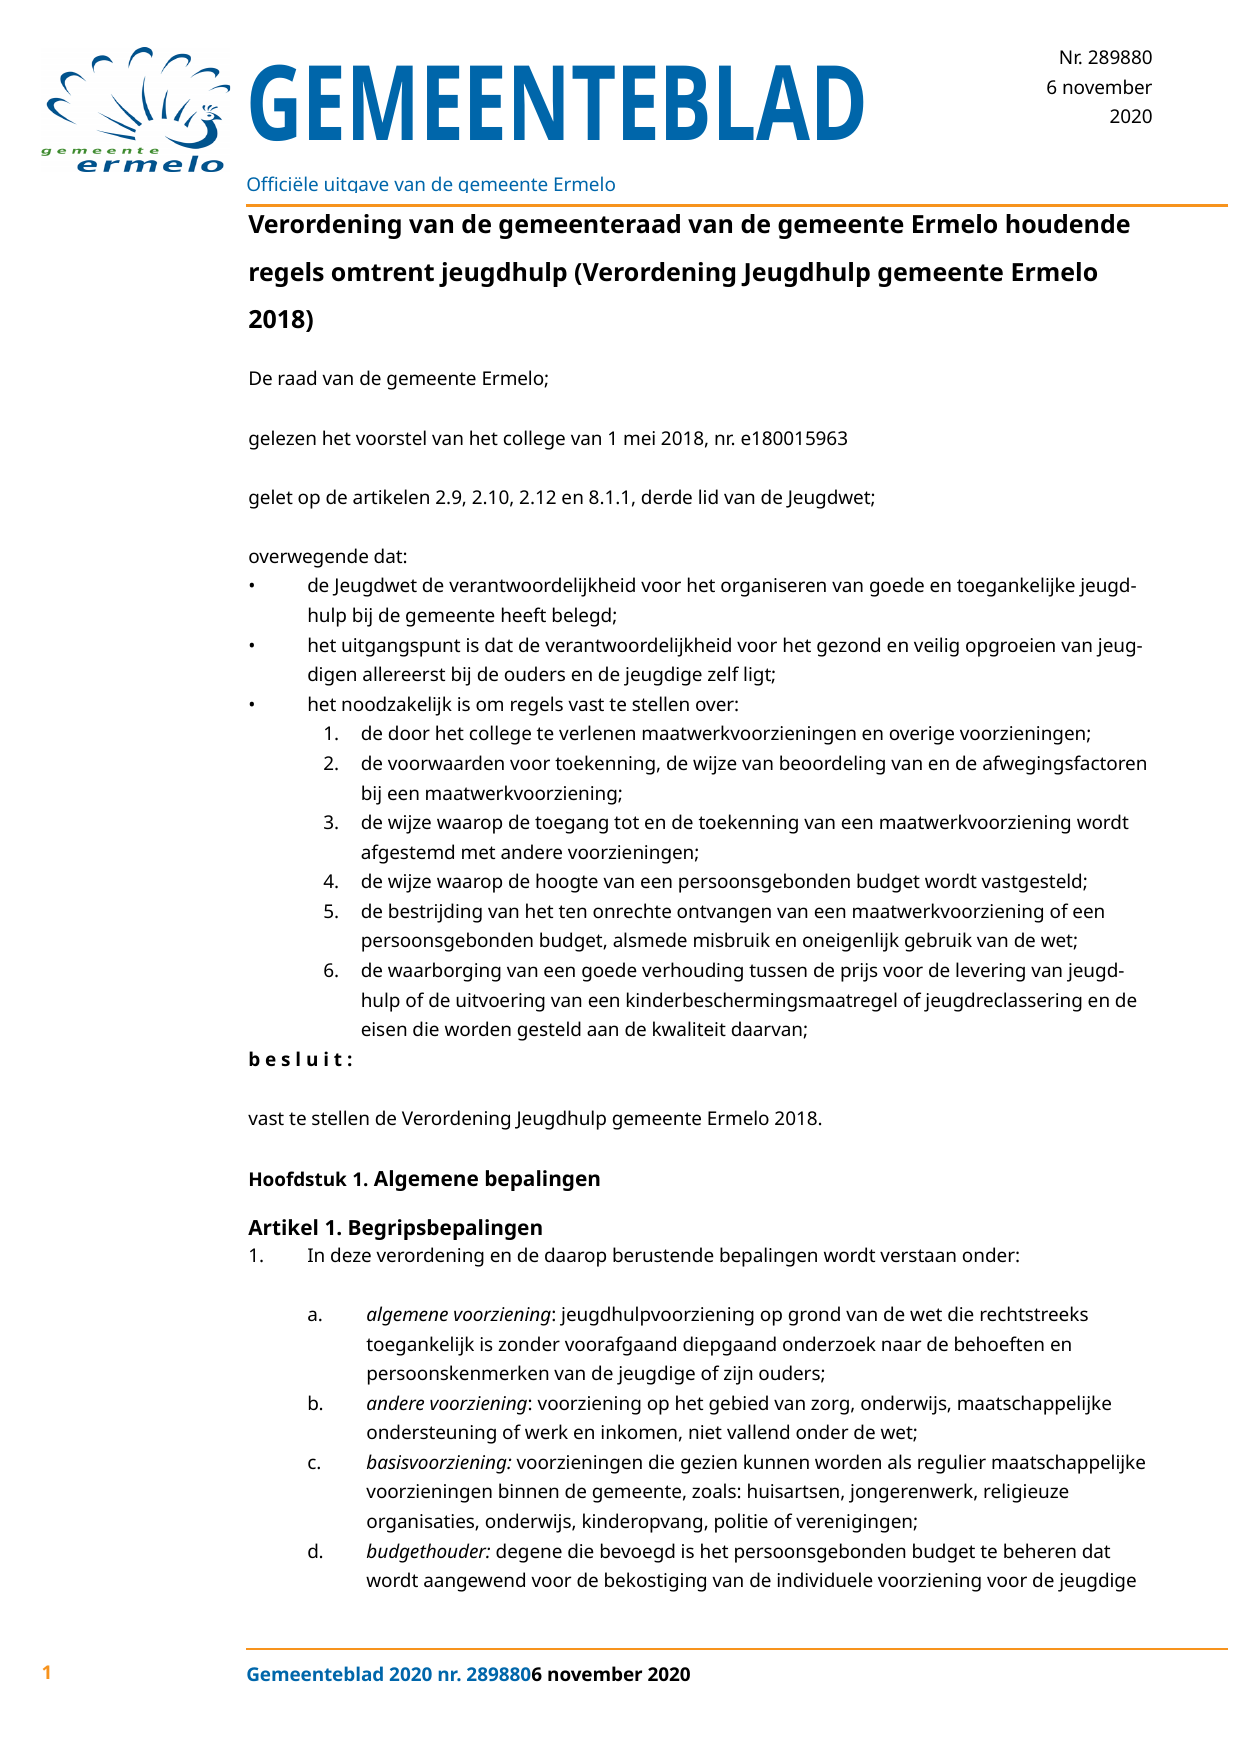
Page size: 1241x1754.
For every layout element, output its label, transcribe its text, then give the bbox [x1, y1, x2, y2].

text b e s l u i t : [248, 1046, 1152, 1072]
list de door het college te verlenen maatwerkvoorzieningen en overige voorzieningen; [323, 721, 1152, 746]
text overwegende dat: [248, 543, 1152, 569]
list de waarborging van een goede verhouding tussen de prijs voor de levering van jeugd-hulp of de uitvoering van een kinderbeschermingsmaatregel of jeugdreclassering en de eisen die worden gesteld aan de kwaliteit daarvan; [323, 957, 1152, 1042]
list andere voorziening: voorziening op het gebied van zorg, onderwijs, maatschappelijke ondersteuning of werk en inkomen, niet vallend onder de wet; [307, 1390, 1152, 1445]
list de voorwaarden voor toekenning, de wijze van beoordeling van en de afwegingsfactoren bij een maatwerkvoorziening; [323, 750, 1152, 805]
text Hoofdstuk 1. Algemene bepalingen [248, 1164, 1152, 1193]
list In deze verordening en de daarop berustende bepalingen wordt verstaan onder: [248, 1242, 1152, 1268]
list basisvoorziening: voorzieningen die gezien kunnen worden als regulier maatschappelijke voorzieningen binnen de gemeente, zoals: huisartsen, jongerenwerk, religieuze organisaties, onderwijs, kinderopvang, politie of verenigingen; [307, 1449, 1152, 1534]
list de bestrijding van het ten onrechte ontvangen van een maatwerkvoorziening of een persoonsgebonden budget, alsmede misbruik en oneigenlijk gebruik van de wet; [323, 898, 1152, 953]
picture [41, 47, 231, 172]
text gelezen het voorstel van het college van 1 mei 2018, nr. e180015963 [248, 425, 1152, 450]
text gelet op de artikelen 2.9, 2.10, 2.12 en 8.1.1, derde lid van de Jeugdwet; [248, 484, 1152, 509]
list de wijze waarop de hoogte van een persoonsgebonden budget wordt vastgesteld; [323, 868, 1152, 894]
list het uitgangspunt is dat de verantwoordelijkheid voor het gezond en veilig opgroeien van jeug-digen allereerst bij de ouders en de jeugdige zelf ligt; [248, 632, 1152, 687]
list budgethouder: degene die bevoegd is het persoonsgebonden budget te beheren dat wordt aangewend voor de bekostiging van de individuele voorziening voor de jeugdige [307, 1538, 1152, 1593]
text Artikel 1. Begripsbepalingen [248, 1213, 1152, 1242]
list het noodzakelijk is om regels vast te stellen over: [248, 691, 1152, 717]
list de wijze waarop de toegang tot en de toekenning van een maatwerkvoorziening wordt afgestemd met andere voorzieningen; [323, 809, 1152, 864]
list de Jeugdwet de verantwoordelijkheid voor het organiseren van goede en toegankelijke jeugd-hulp bij de gemeente heeft belegd; [248, 573, 1152, 628]
list algemene voorziening: jeugdhulpvoorziening op grond van de wet die rechtstreeks toegankelijk is zonder voorafgaand diepgaand onderzoek naar de behoeften en persoonskenmerken van de jeugdige of zijn ouders; [307, 1301, 1152, 1386]
text Verordening van de gemeenteraad van de gemeente Ermelo houdende regels omtrent jeugdhulp (Verordening Jeugdhulp gemeente Ermelo 2018) [248, 207, 1152, 336]
text vast te stellen de Verordening Jeugdhulp gemeente Ermelo 2018. [248, 1105, 1152, 1131]
text De raad van de gemeente Ermelo; [248, 366, 1152, 391]
